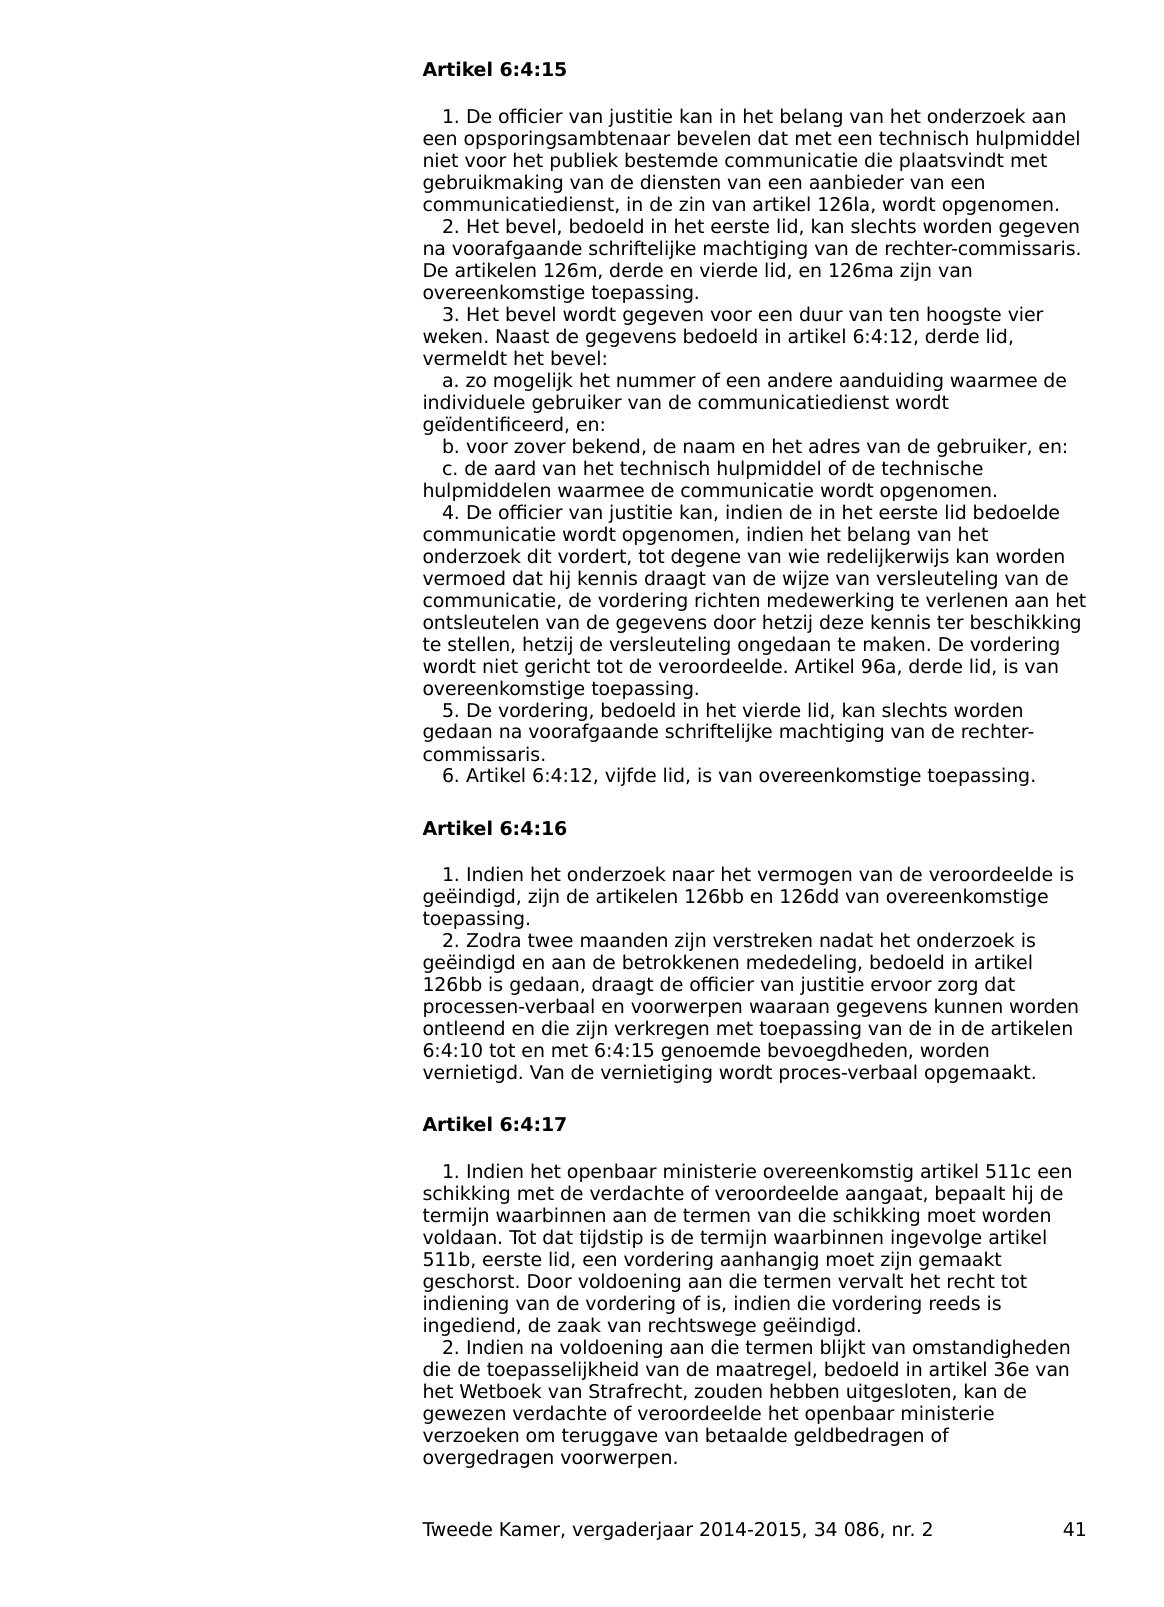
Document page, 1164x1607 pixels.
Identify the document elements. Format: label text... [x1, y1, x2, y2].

text 4. De officier van justitie kan, indien de in het eerste lid bedoelde communicatie wordt opgenomen, indien het belang van het onderzoek dit vordert, tot degene van wie redelijkerwijs kan worden vermoed dat hij kennis draagt van de wijze van versleuteling van de communicatie, de vordering richten medewerking te verlenen aan het ontsleutelen van de gegevens door hetzij deze kennis ter beschikking te stellen, hetzij de versleuteling ongedaan te maken. De vordering wordt niet gericht tot de veroordeelde. Artikel 96a, derde lid, is van overeenkomstige toepassing. [422, 502, 1087, 699]
text a. zo mogelijk het nummer of een andere aanduiding waarmee de individuele gebruiker van de communicatiedienst wordt geïdentificeerd, en: [422, 370, 1087, 436]
subtitle Artikel 6:4:16 [422, 817, 1087, 839]
text 3. Het bevel wordt gegeven voor een duur van ten hoogste vier weken. Naast de gegevens bedoeld in artikel 6:4:12, derde lid, vermeldt het bevel: [422, 304, 1087, 370]
text 1. De officier van justitie kan in het belang van het onderzoek aan een opsporingsambtenaar bevelen dat met een technisch hulpmiddel niet voor het publiek bestemde communicatie die plaatsvindt met gebruikmaking van de diensten van een aanbieder van een communicatiedienst, in de zin van artikel 126la, wordt opgenomen. [422, 106, 1087, 216]
text 1. Indien het openbaar ministerie overeenkomstig artikel 511c een schikking met de verdachte of veroordeelde aangaat, bepaalt hij de termijn waarbinnen aan de termen van die schikking moet worden voldaan. Tot dat tijdstip is de termijn waarbinnen ingevolge artikel 511b, eerste lid, een vordering aanhangig moet zijn gemaakt geschorst. Door voldoening aan die termen vervalt het recht tot indiening van de vordering of is, indien die vordering reeds is ingediend, de zaak van rechtswege geëindigd. [422, 1161, 1087, 1337]
text 1. Indien het onderzoek naar het vermogen van de veroordeelde is geëindigd, zijn de artikelen 126bb en 126dd van overeenkomstige toepassing. [422, 864, 1087, 930]
subtitle Artikel 6:4:15 [422, 59, 1087, 81]
text 6. Artikel 6:4:12, vijfde lid, is van overeenkomstige toepassing. [422, 765, 1087, 787]
text 5. De vordering, bedoeld in het vierde lid, kan slechts worden gedaan na voorafgaande schriftelijke machtiging van de rechter-commissaris. [422, 699, 1087, 765]
text b. voor zover bekend, de naam en het adres van de gebruiker, en: [422, 436, 1087, 458]
text c. de aard van het technisch hulpmiddel of de technische hulpmiddelen waarmee de communicatie wordt opgenomen. [422, 458, 1087, 502]
text 2. Zodra twee maanden zijn verstreken nadat het onderzoek is geëindigd en aan de betrokkenen mededeling, bedoeld in artikel 126bb is gedaan, draagt de officier van justitie ervoor zorg dat processen-verbaal en voorwerpen waaraan gegevens kunnen worden ontleend en die zijn verkregen met toepassing van de in de artikelen 6:4:10 tot en met 6:4:15 genoemde bevoegdheden, worden vernietigd. Van de vernietiging wordt proces-verbaal opgemaakt. [422, 930, 1087, 1084]
text 2. Indien na voldoening aan die termen blijkt van omstandigheden die de toepasselijkheid van de maatregel, bedoeld in artikel 36e van het Wetboek van Strafrecht, zouden hebben uitgesloten, kan de gewezen verdachte of veroordeelde het openbaar ministerie verzoeken om teruggave van betaalde geldbedragen of overgedragen voorwerpen. [422, 1337, 1087, 1469]
text 2. Het bevel, bedoeld in het eerste lid, kan slechts worden gegeven na voorafgaande schriftelijke machtiging van de rechter-commissaris. De artikelen 126m, derde en vierde lid, en 126ma zijn van overeenkomstige toepassing. [422, 216, 1087, 304]
subtitle Artikel 6:4:17 [422, 1114, 1087, 1136]
